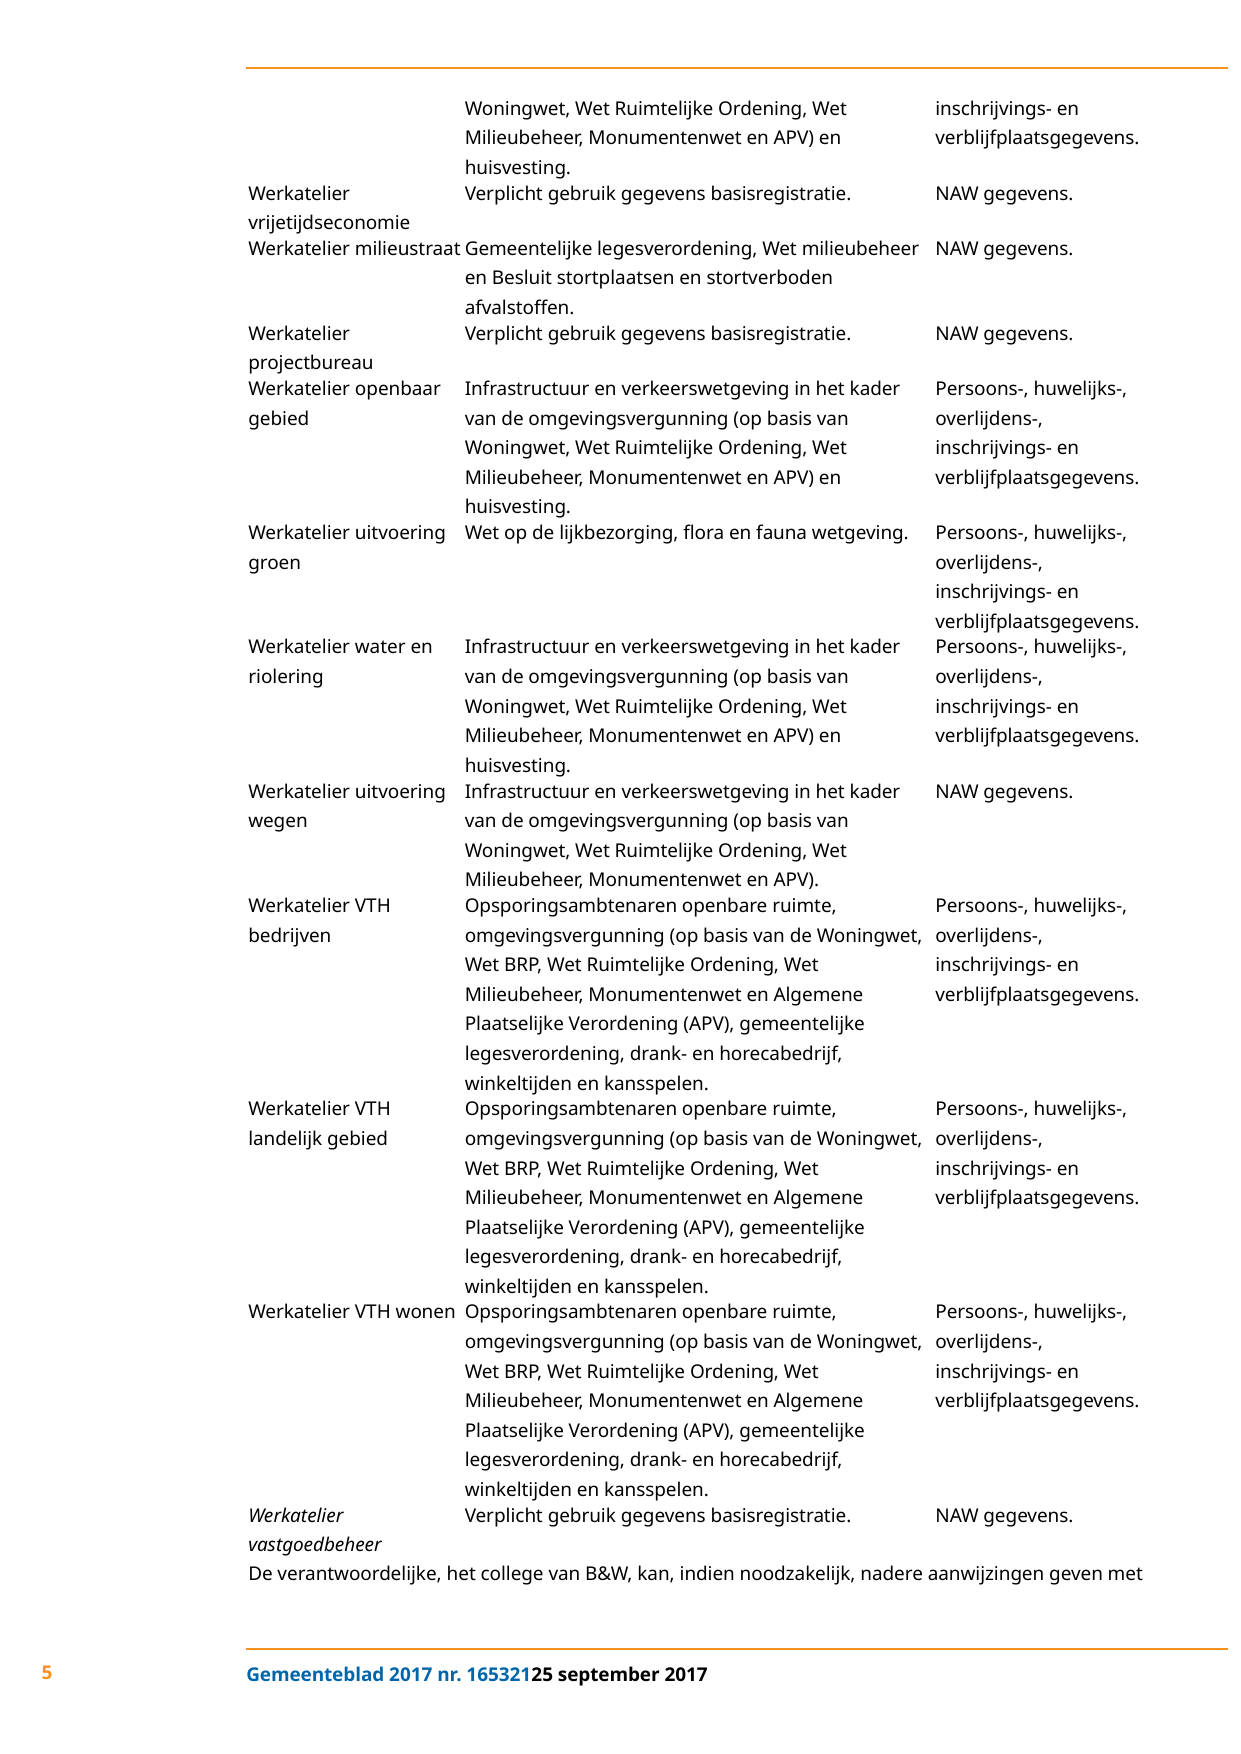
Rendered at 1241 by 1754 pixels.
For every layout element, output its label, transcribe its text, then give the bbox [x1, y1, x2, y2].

table_cell Infrastructuur en verkeerswetgeving in het kader van de omgevingsvergunning (op basis van Woningwet, Wet Ruimtelijke Ordening, Wet Milieubeheer, Monumentenwet en APV) en huisvesting. [465, 634, 935, 778]
table_cell Persoons-, huwelijks-, overlijdens-, inschrijvings- en verblijfplaatsgegevens. [935, 1096, 1152, 1299]
table_cell Werkatelier vastgoedbeheer [248, 1502, 464, 1557]
table_cell Werkatelier uitvoering groen [248, 519, 464, 634]
table_cell Persoons-, huwelijks-, overlijdens-, inschrijvings- en verblijfplaatsgegevens. [935, 634, 1152, 778]
table_cell Werkatelier milieustraat [248, 235, 464, 320]
table_cell Persoons-, huwelijks-, overlijdens-, inschrijvings- en verblijfplaatsgegevens. [935, 1299, 1152, 1502]
picture [41, 47, 231, 172]
table_cell Werkatelier openbaar gebied [248, 375, 464, 519]
table_cell Opsporingsambtenaren openbare ruimte, omgevingsvergunning (op basis van de Woningwet, Wet BRP, Wet Ruimtelijke Ordening, Wet Milieubeheer, Monumentenwet en Algemene Plaatselijke Verordening (APV), gemeentelijke legesverordening, drank- en horecabedrijf, winkeltijden en kansspelen. [465, 1096, 935, 1299]
table_cell Werkatelier VTH bedrijven [248, 892, 464, 1096]
text De verantwoordelijke, het college van B&W, kan, indien noodzakelijk, nadere aanwijzingen geven met [248, 1561, 1152, 1586]
table_cell NAW gegevens. [935, 180, 1152, 235]
table_cell Infrastructuur en verkeerswetgeving in het kader van de omgevingsvergunning (op basis van Woningwet, Wet Ruimtelijke Ordening, Wet Milieubeheer, Monumentenwet en APV). [465, 778, 935, 892]
table_cell Werkatelier vrijetijdseconomie [248, 180, 464, 235]
table_cell Werkatelier projectbureau [248, 320, 464, 375]
table_cell Verplicht gebruik gegevens basisregistratie. [465, 320, 935, 375]
table_cell Opsporingsambtenaren openbare ruimte, omgevingsvergunning (op basis van de Woningwet, Wet BRP, Wet Ruimtelijke Ordening, Wet Milieubeheer, Monumentenwet en Algemene Plaatselijke Verordening (APV), gemeentelijke legesverordening, drank- en horecabedrijf, winkeltijden en kansspelen. [465, 1299, 935, 1502]
table_cell Verplicht gebruik gegevens basisregistratie. [465, 1502, 935, 1557]
table_cell Persoons-, huwelijks-, overlijdens-, inschrijvings- en verblijfplaatsgegevens. [935, 375, 1152, 519]
table_cell Werkatelier water en riolering [248, 634, 464, 778]
table_cell Persoons-, huwelijks-, overlijdens-, inschrijvings- en verblijfplaatsgegevens. [935, 519, 1152, 634]
table_cell NAW gegevens. [935, 235, 1152, 320]
table_cell Persoons-, huwelijks-, overlijdens-, inschrijvings- en verblijfplaatsgegevens. [935, 892, 1152, 1096]
table_cell Werkatelier VTH wonen [248, 1299, 464, 1502]
table_cell Wet op de lijkbezorging, flora en fauna wetgeving. [465, 519, 935, 634]
table_cell NAW gegevens. [935, 320, 1152, 375]
table_cell Opsporingsambtenaren openbare ruimte, omgevingsvergunning (op basis van de Woningwet, Wet BRP, Wet Ruimtelijke Ordening, Wet Milieubeheer, Monumentenwet en Algemene Plaatselijke Verordening (APV), gemeentelijke legesverordening, drank- en horecabedrijf, winkeltijden en kansspelen. [465, 892, 935, 1096]
table_cell Gemeentelijke legesverordening, Wet milieubeheer en Besluit stortplaatsen en stortverboden afvalstoffen. [465, 235, 935, 320]
table_cell [248, 95, 464, 180]
table_cell Werkatelier uitvoering wegen [248, 778, 464, 892]
table_cell NAW gegevens. [935, 1502, 1152, 1557]
table_cell NAW gegevens. [935, 778, 1152, 892]
table_cell Infrastructuur en verkeerswetgeving in het kader van de omgevingsvergunning (op basis van Woningwet, Wet Ruimtelijke Ordening, Wet Milieubeheer, Monumentenwet en APV) en huisvesting. [465, 375, 935, 519]
table_cell Woningwet, Wet Ruimtelijke Ordening, Wet Milieubeheer, Monumentenwet en APV) en huisvesting. [465, 95, 935, 180]
table_cell inschrijvings- en verblijfplaatsgegevens. [935, 95, 1152, 180]
table_cell Werkatelier VTH landelijk gebied [248, 1096, 464, 1299]
table_cell Verplicht gebruik gegevens basisregistratie. [465, 180, 935, 235]
